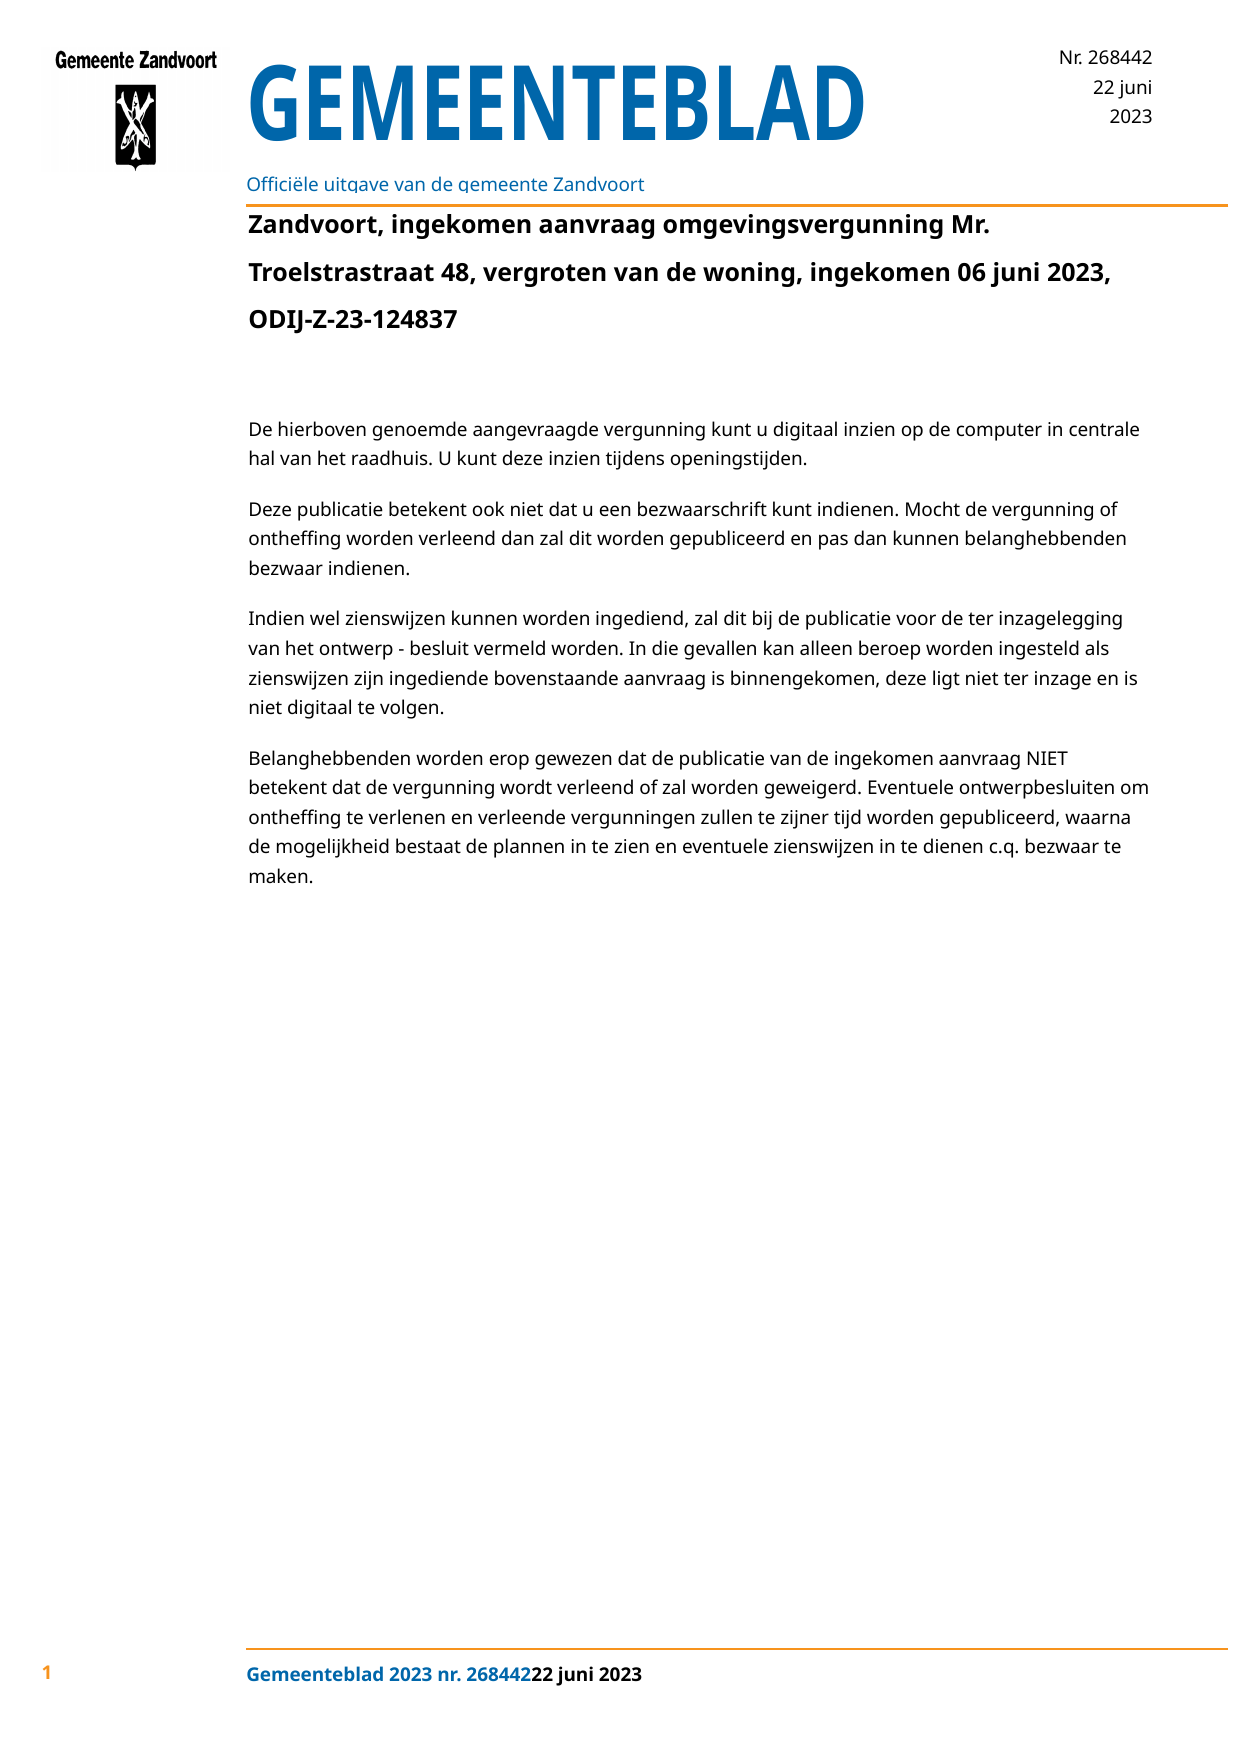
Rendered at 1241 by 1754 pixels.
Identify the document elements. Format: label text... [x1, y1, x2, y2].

text De hierboven genoemde aangevraagde vergunning kunt u digitaal inzien op de computer in centrale hal van het raadhuis. U kunt deze inzien tijdens openingstijden. [248, 416, 1152, 471]
text Belanghebbenden worden erop gewezen dat de publicatie van de ingekomen aanvraag NIET betekent dat de vergunning wordt verleend of zal worden geweigerd. Eventuele ontwerpbesluiten om ontheffing te verlenen en verleende vergunningen zullen te zijner tijd worden gepubliceerd, waarna de mogelijkheid bestaat de plannen in te zien en eventuele zienswijzen in te dienen c.q. bezwaar te maken. [248, 745, 1152, 889]
text Indien wel zienswijzen kunnen worden ingediend, zal dit bij de publicatie voor de ter inzagelegging van het ontwerp - besluit vermeld worden. In die gevallen kan alleen beroep worden ingesteld als zienswijzen zijn ingediende bovenstaande aanvraag is binnengekomen, deze ligt niet ter inzage en is niet digitaal te volgen. [248, 606, 1152, 720]
picture [41, 47, 231, 172]
text Deze publicatie betekent ook niet dat u een bezwaarschrift kunt indienen. Mocht de vergunning of ontheffing worden verleend dan zal dit worden gepubliceerd en pas dan kunnen belanghebbenden bezwaar indienen. [248, 496, 1152, 581]
text Zandvoort, ingekomen aanvraag omgevingsvergunning Mr. Troelstrastraat 48, vergroten van de woning, ingekomen 06 juni 2023, ODIJ-Z-23-124837 [248, 207, 1152, 336]
